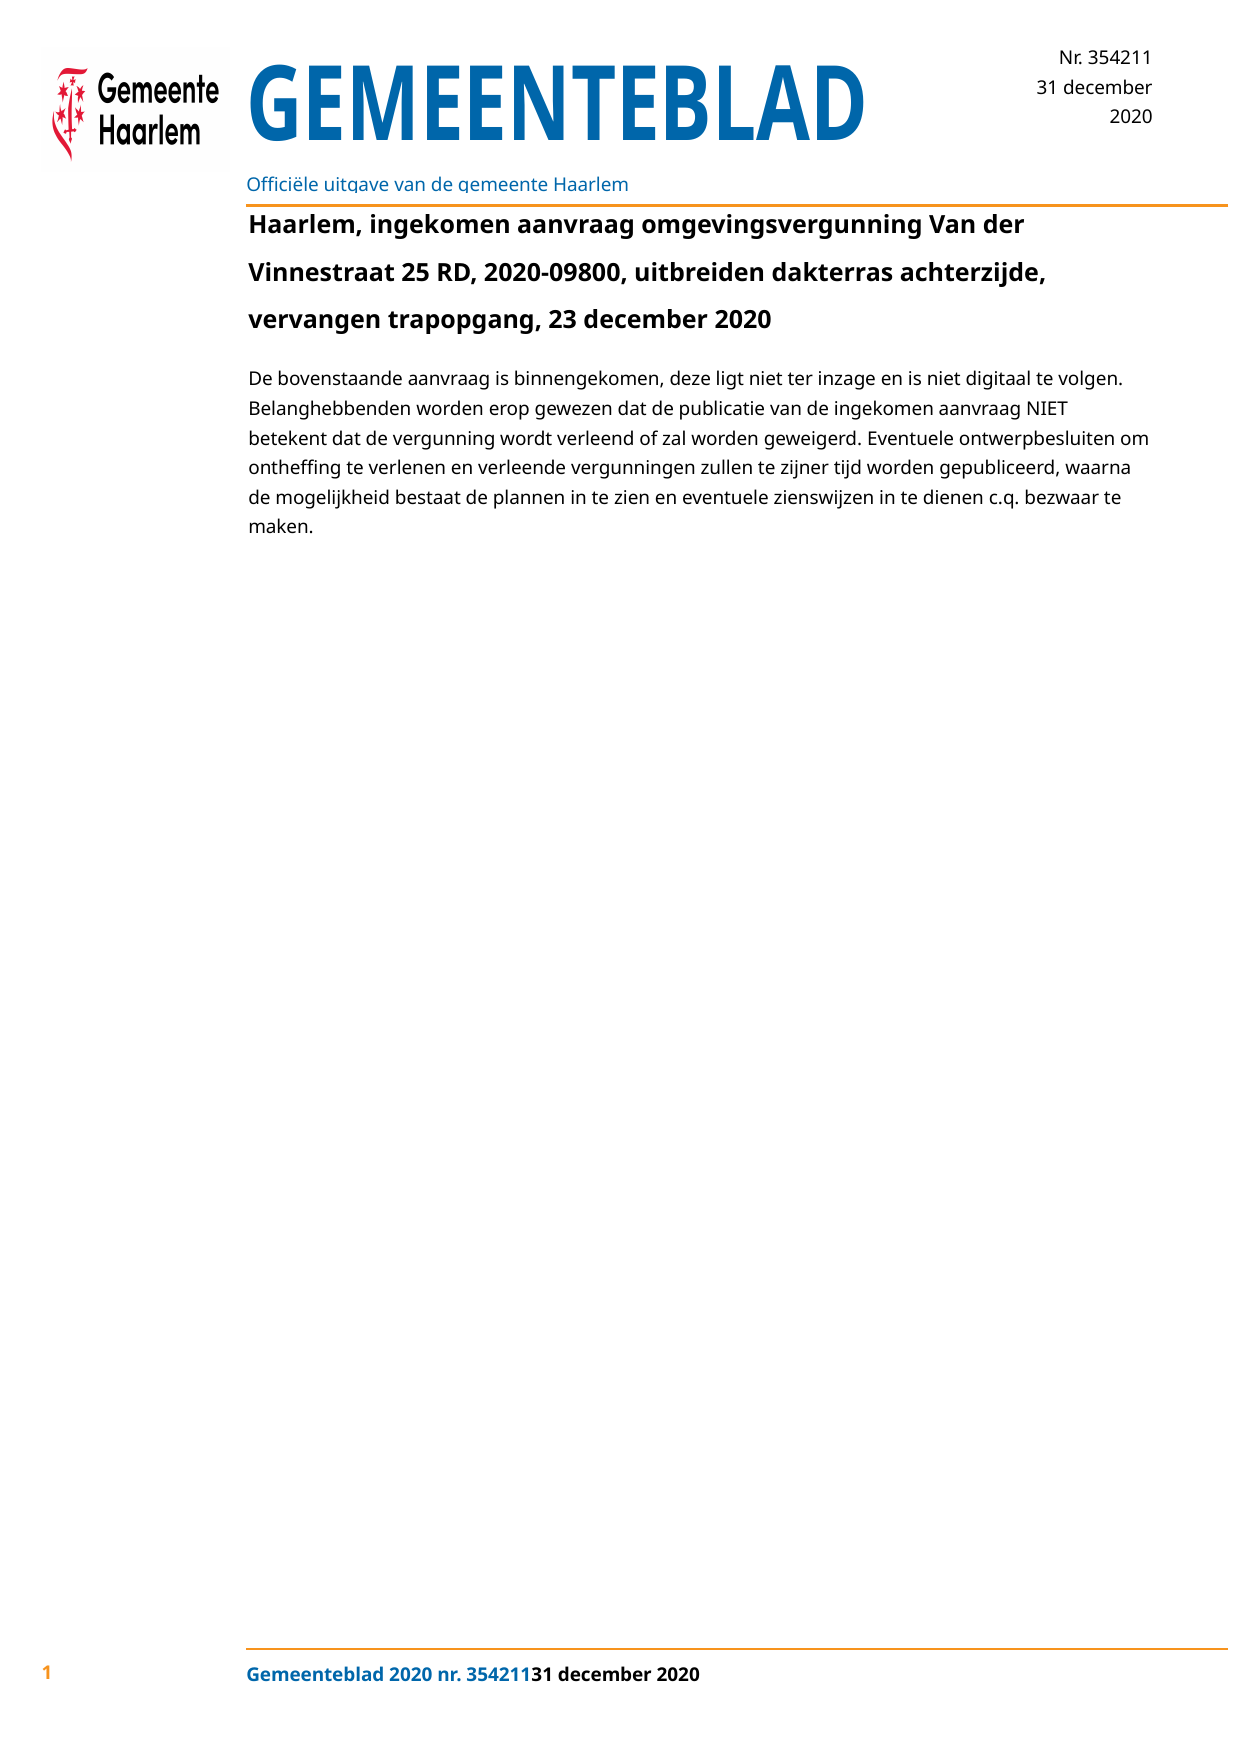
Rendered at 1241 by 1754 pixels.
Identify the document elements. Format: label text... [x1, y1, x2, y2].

text De bovenstaande aanvraag is binnengekomen, deze ligt niet ter inzage en is niet digitaal te volgen. Belanghebbenden worden erop gewezen dat de publicatie van de ingekomen aanvraag NIET betekent dat de vergunning wordt verleend of zal worden geweigerd. Eventuele ontwerpbesluiten om ontheffing te verlenen en verleende vergunningen zullen te zijner tijd worden gepubliceerd, waarna de mogelijkheid bestaat de plannen in te zien en eventuele zienswijzen in te dienen c.q. bezwaar te maken. [248, 366, 1152, 539]
picture [41, 47, 231, 172]
text Haarlem, ingekomen aanvraag omgevingsvergunning Van der Vinnestraat 25 RD, 2020-09800, uitbreiden dakterras achterzijde, vervangen trapopgang, 23 december 2020 [248, 207, 1152, 336]
